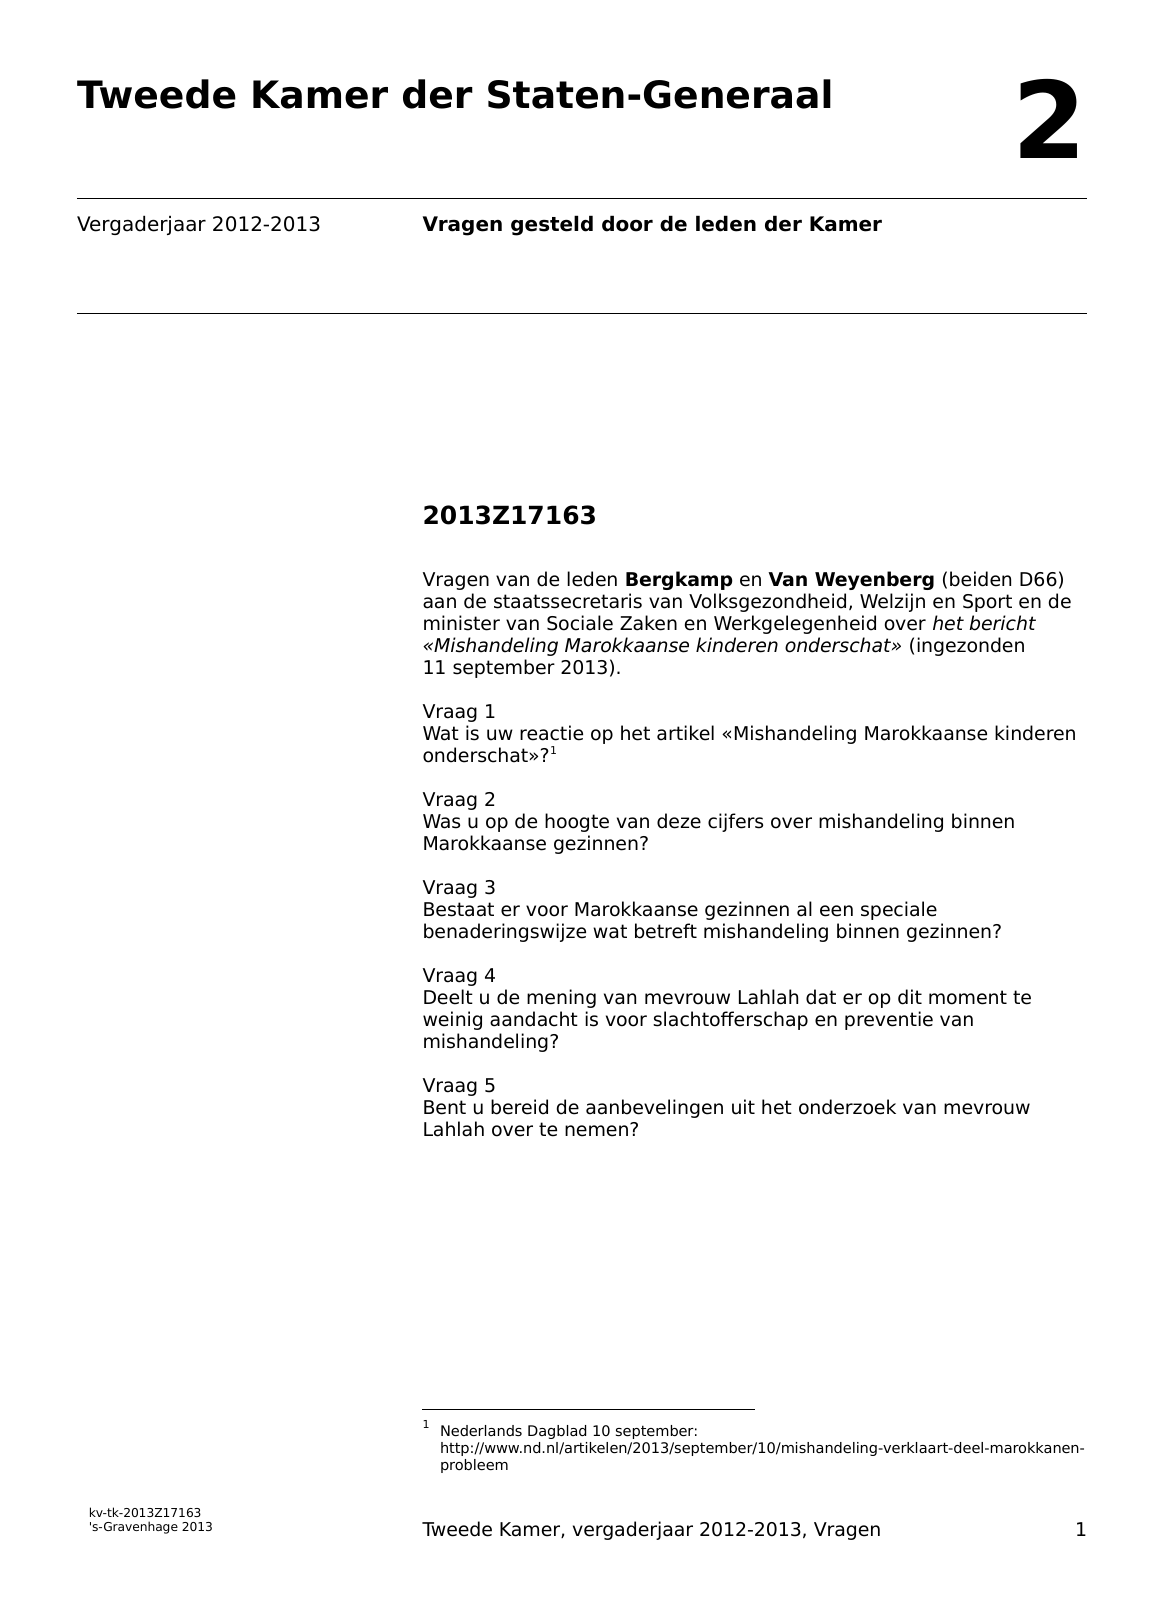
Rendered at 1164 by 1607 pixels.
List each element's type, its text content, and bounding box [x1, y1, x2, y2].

text kv-tk-2013Z17163 [88, 1506, 323, 1520]
table_header 2 [886, 59, 1087, 198]
text Vraag 2 [422, 789, 1087, 811]
text Vraag 4 [422, 965, 1087, 987]
text Nederlands Dagblad 10 september: http://www.nd.nl/artikelen/2013/september/10/mishandeling-verklaart-deel-marokkanen-probleem [422, 1418, 1087, 1474]
text Vraag 3 [422, 877, 1087, 899]
text Vraag 1 [422, 701, 1087, 723]
text Bestaat er voor Marokkaanse gezinnen al een speciale benaderingswijze wat betreft mishandeling binnen gezinnen? [422, 899, 1087, 943]
text 2013Z17163 [422, 501, 1087, 531]
text Vragen van de leden Bergkamp en Van Weyenberg (beiden D66) aan de staatssecretaris van Volksgezondheid, Welzijn en Sport en de minister van Sociale Zaken en Werkgelegenheid over het bericht «Mishandeling Marokkaanse kinderen onderschat» (ingezonden 11 september 2013). [422, 569, 1087, 679]
text Deelt u de mening van mevrouw Lahlah dat er op dit moment te weinig aandacht is voor slachtofferschap en preventie van mishandeling? [422, 987, 1087, 1053]
table_cell Vragen gesteld door de leden der Kamer [422, 199, 1087, 313]
text 's-Gravenhage 2013 [88, 1520, 323, 1534]
text Was u op de hoogte van deze cijfers over mishandeling binnen Marokkaanse gezinnen? [422, 811, 1087, 855]
table_header Tweede Kamer der Staten-Generaal [77, 59, 886, 198]
table_cell Vergaderjaar 2012-2013 [77, 199, 422, 313]
text Vraag 5 [422, 1075, 1087, 1097]
text Bent u bereid de aanbevelingen uit het onderzoek van mevrouw Lahlah over te nemen? [422, 1097, 1087, 1141]
text Wat is uw reactie op het artikel «Mishandeling Marokkaanse kinderen onderschat»? [422, 723, 1087, 767]
